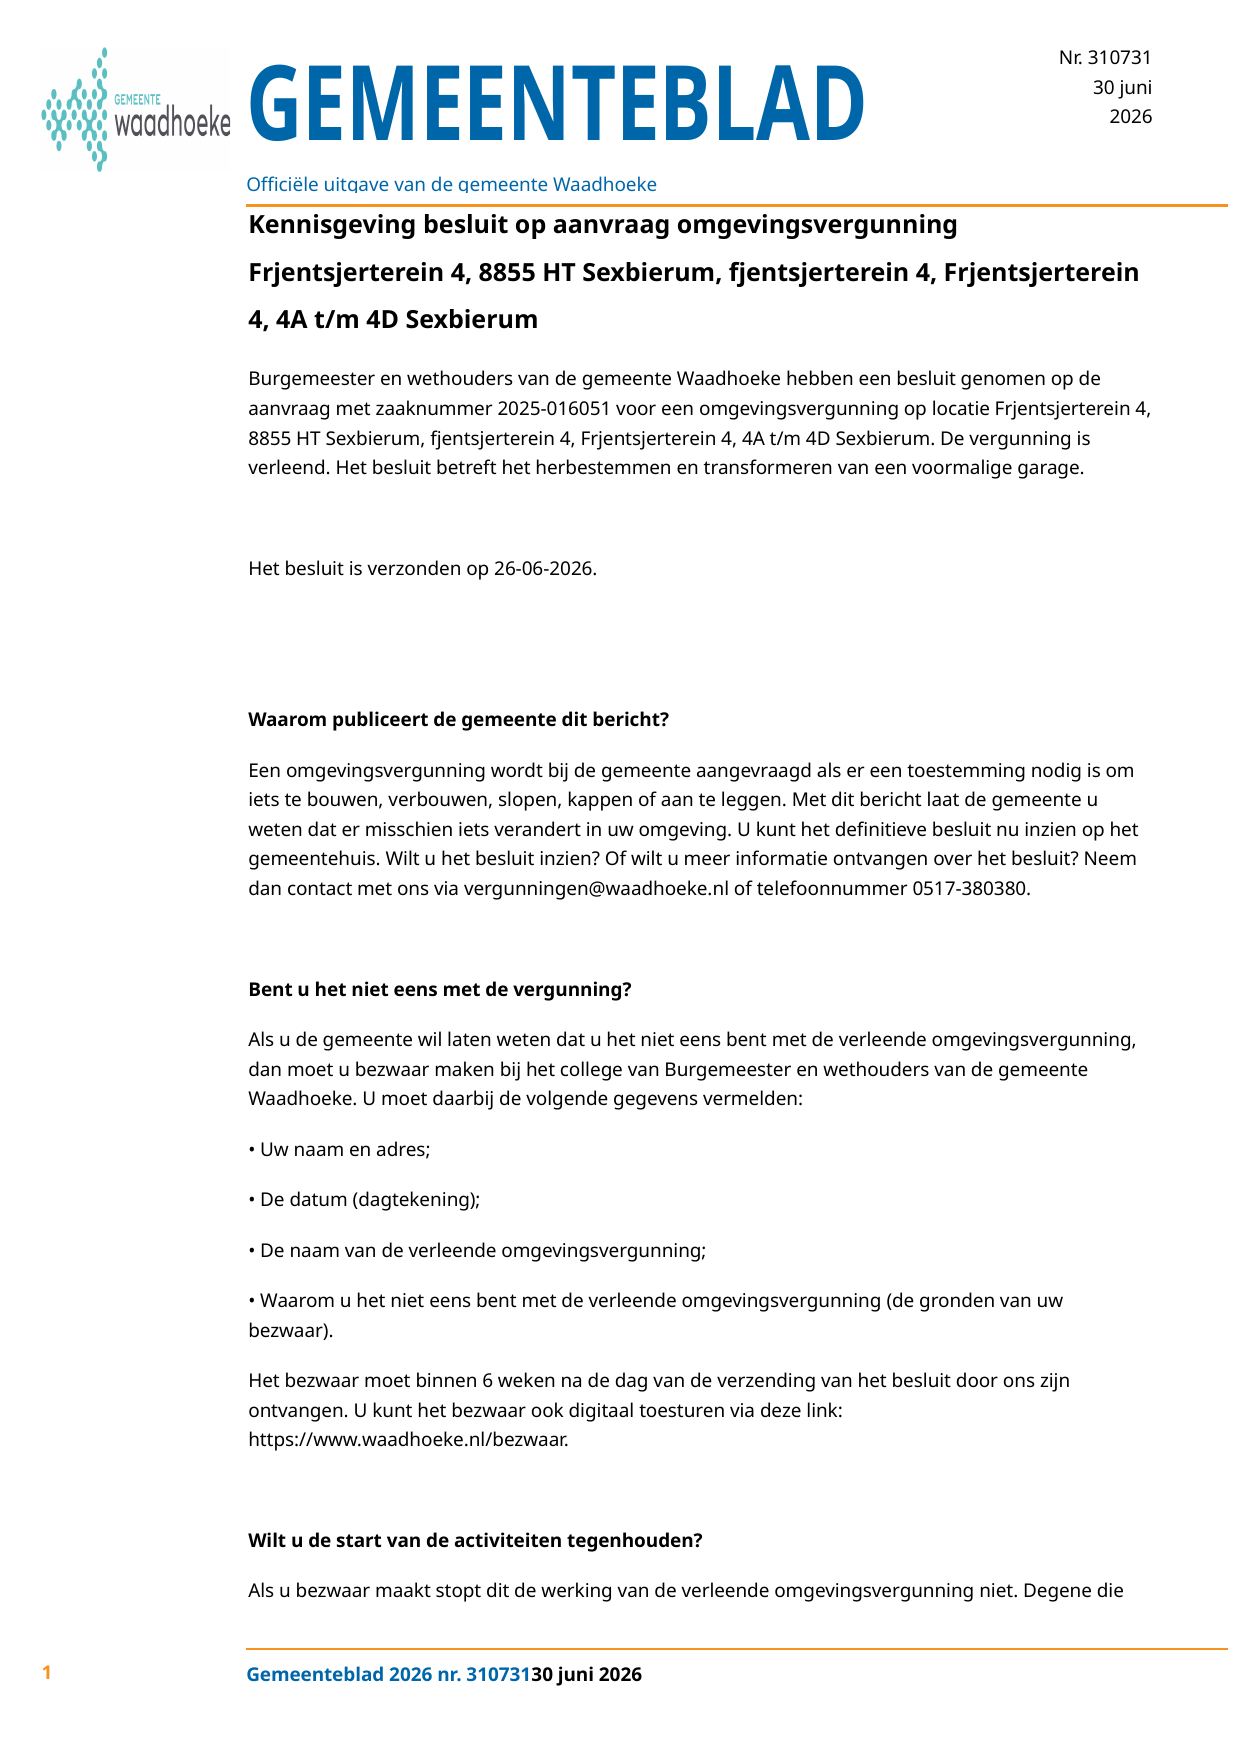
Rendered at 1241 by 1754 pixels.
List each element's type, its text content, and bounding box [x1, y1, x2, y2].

text • Uw naam en adres; [248, 1136, 1152, 1162]
text Waarom publiceert de gemeente dit bericht? [248, 706, 1152, 732]
text Een omgevingsvergunning wordt bij de gemeente aangevraagd als er een toestemming nodig is om iets te bouwen, verbouwen, slopen, kappen of aan te leggen. Met dit bericht laat de gemeente u weten dat er misschien iets verandert in uw omgeving. U kunt het definitieve besluit nu inzien op het gemeentehuis. Wilt u het besluit inzien? Of wilt u meer informatie ontvangen over het besluit? Neem dan contact met ons via vergunningen@waadhoeke.nl of telefoonnummer 0517-380380. [248, 757, 1152, 901]
text Als u bezwaar maakt stopt dit de werking van de verleende omgevingsvergunning niet. Degene die [248, 1578, 1152, 1603]
text Kennisgeving besluit op aanvraag omgevingsvergunning Frjentsjerterein 4, 8855 HT Sexbierum, fjentsjerterein 4, Frjentsjerterein 4, 4A t/m 4D Sexbierum [248, 207, 1152, 336]
text Het besluit is verzonden op 26-06-2026. [248, 555, 1152, 581]
text Burgemeester en wethouders van de gemeente Waadhoeke hebben een besluit genomen op de aanvraag met zaaknummer 2025-016051 voor een omgevingsvergunning op locatie Frjentsjerterein 4, 8855 HT Sexbierum, fjentsjerterein 4, Frjentsjerterein 4, 4A t/m 4D Sexbierum. De vergunning is verleend. Het besluit betreft het herbestemmen en transformeren van een voormalige garage. [248, 366, 1152, 480]
text Bent u het niet eens met de vergunning? [248, 976, 1152, 1002]
text Het bezwaar moet binnen 6 weken na de dag van de verzending van het besluit door ons zijn ontvangen. U kunt het bezwaar ook digitaal toesturen via deze link: https://www.waadhoeke.nl/bezwaar. [248, 1367, 1152, 1452]
picture [41, 47, 231, 172]
text • Waarom u het niet eens bent met de verleende omgevingsvergunning (de gronden van uw bezwaar). [248, 1287, 1152, 1342]
text • De naam van de verleende omgevingsvergunning; [248, 1237, 1152, 1262]
text • De datum (dagtekening); [248, 1186, 1152, 1212]
text Als u de gemeente wil laten weten dat u het niet eens bent met de verleende omgevingsvergunning, dan moet u bezwaar maken bij het college van Burgemeester en wethouders van de gemeente Waadhoeke. U moet daarbij de volgende gegevens vermelden: [248, 1026, 1152, 1111]
text Wilt u de start van de activiteiten tegenhouden? [248, 1527, 1152, 1553]
